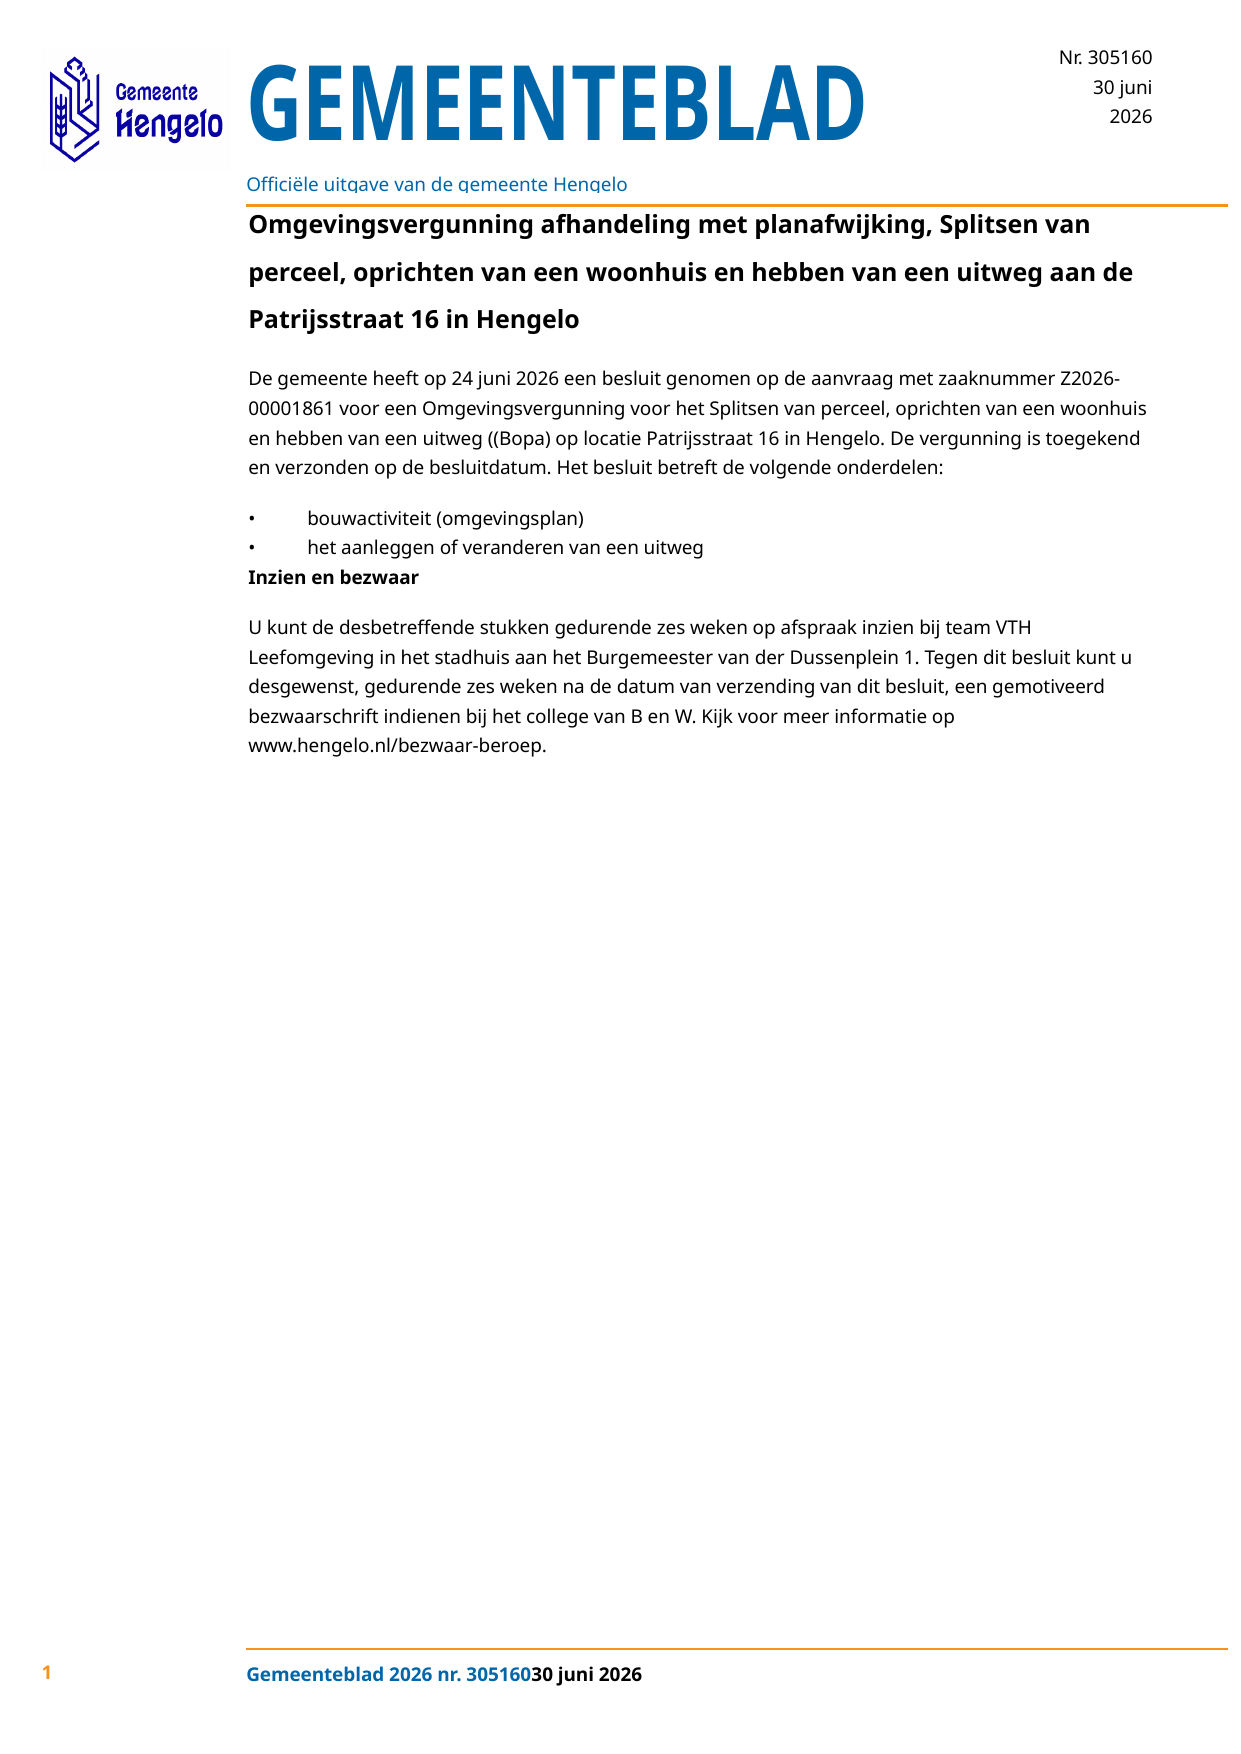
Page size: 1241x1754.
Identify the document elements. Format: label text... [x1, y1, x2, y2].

picture [41, 47, 231, 172]
list bouwactiviteit (omgevingsplan) [248, 505, 1152, 530]
list het aanleggen of veranderen van een uitweg [248, 534, 1152, 560]
text De gemeente heeft op 24 juni 2026 een besluit genomen op de aanvraag met zaaknummer Z2026-00001861 voor een Omgevingsvergunning voor het Splitsen van perceel, oprichten van een woonhuis en hebben van een uitweg ((Bopa) op locatie Patrijsstraat 16 in Hengelo. De vergunning is toegekend en verzonden op de besluitdatum. Het besluit betreft de volgende onderdelen: [248, 366, 1152, 480]
text U kunt de desbetreffende stukken gedurende zes weken op afspraak inzien bij team VTH Leefomgeving in het stadhuis aan het Burgemeester van der Dussenplein 1. Tegen dit besluit kunt u desgewenst, gedurende zes weken na de datum van verzending van dit besluit, een gemotiveerd bezwaarschrift indienen bij het college van B en W. Kijk voor meer informatie op www.hengelo.nl/bezwaar-beroep. [248, 614, 1152, 758]
text Inzien en bezwaar [248, 564, 1152, 589]
text Omgevingsvergunning afhandeling met planafwijking, Splitsen van perceel, oprichten van een woonhuis en hebben van een uitweg aan de Patrijsstraat 16 in Hengelo [248, 207, 1152, 336]
